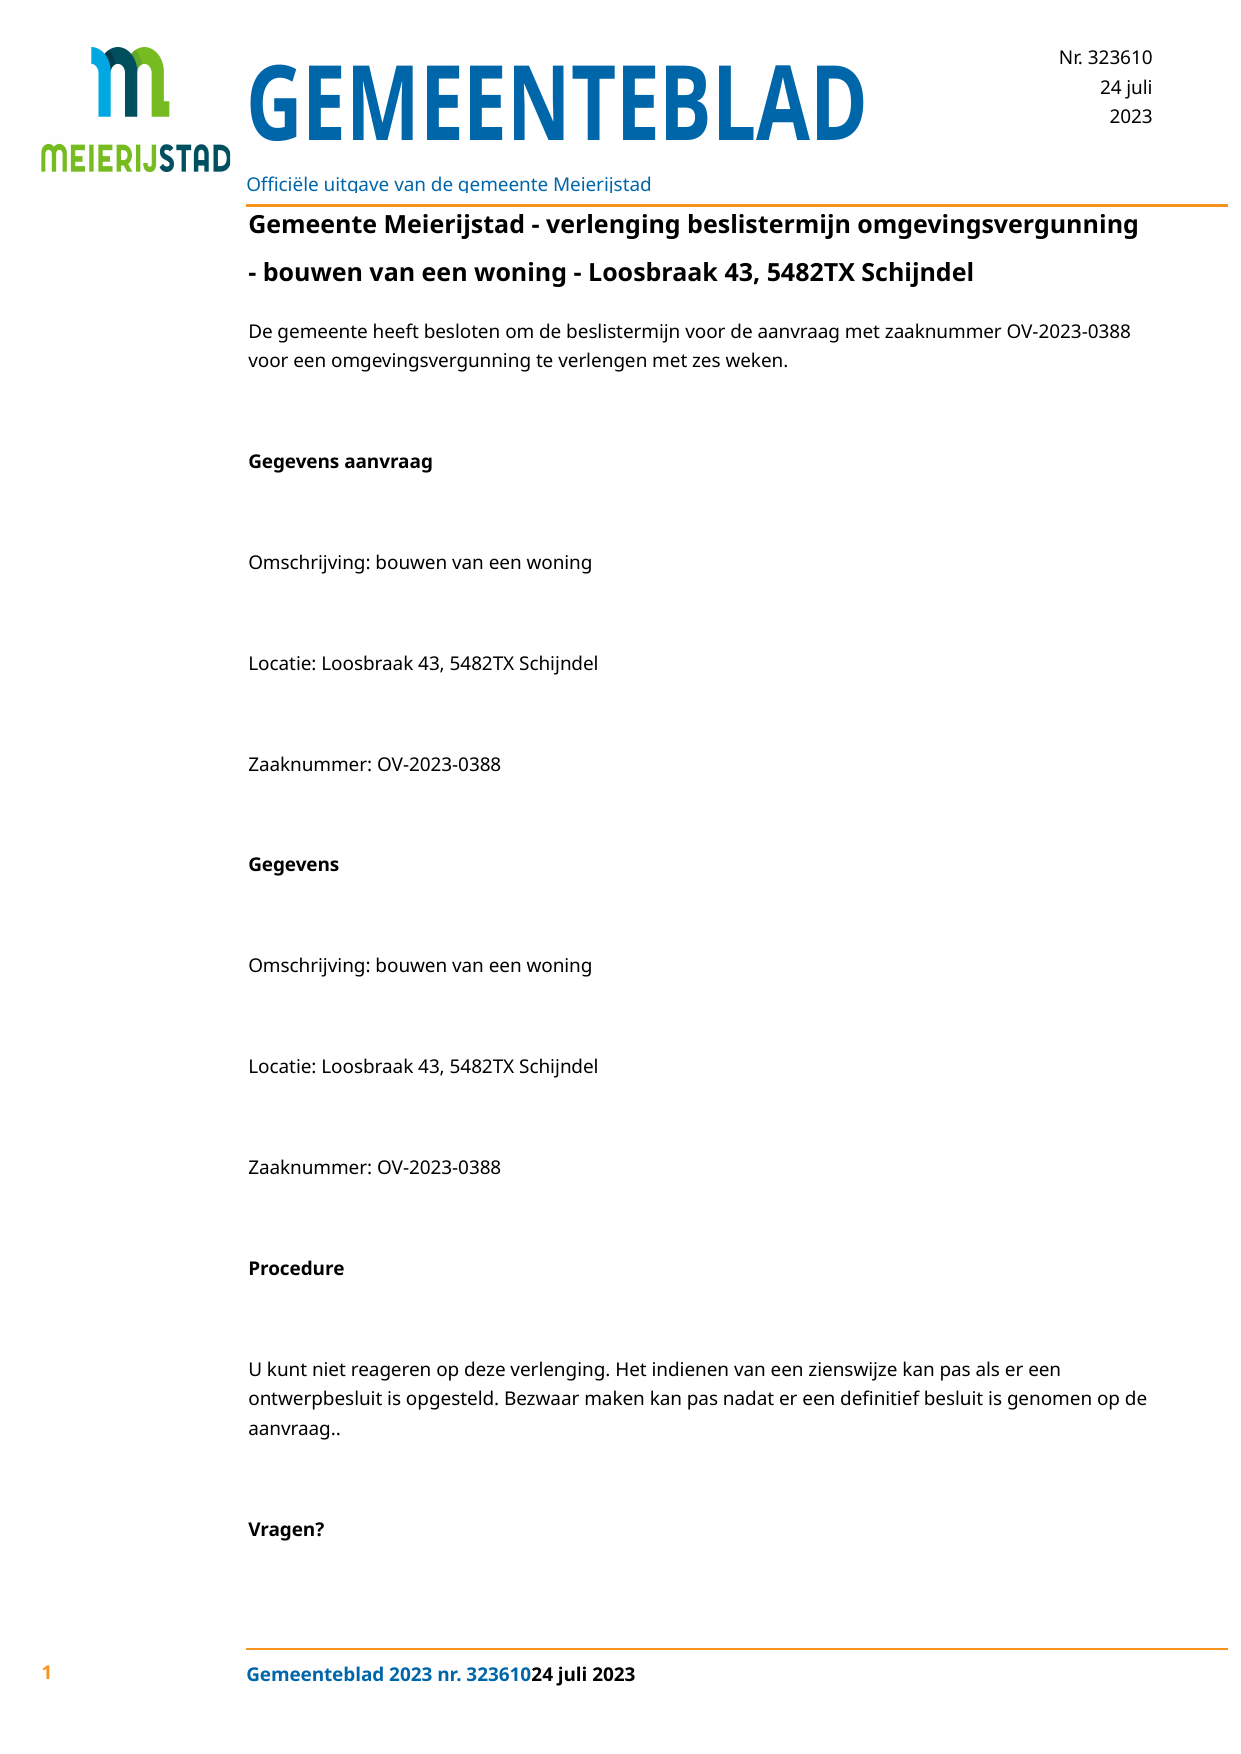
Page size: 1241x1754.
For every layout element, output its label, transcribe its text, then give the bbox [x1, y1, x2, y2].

picture [41, 47, 231, 172]
text U kunt niet reageren op deze verlenging. Het indienen van een zienswijze kan pas als er een ontwerpbesluit is opgesteld. Bezwaar maken kan pas nadat er een definitief besluit is genomen op de aanvraag.. [248, 1356, 1152, 1441]
text Procedure [248, 1255, 1152, 1281]
text Gegevens aanvraag [248, 448, 1152, 474]
text Gegevens [248, 852, 1152, 877]
text Locatie: Loosbraak 43, 5482TX Schijndel [248, 650, 1152, 676]
text Gemeente Meierijstad - verlenging beslistermijn omgevingsvergunning - bouwen van een woning - Loosbraak 43, 5482TX Schijndel [248, 207, 1152, 288]
text Omschrijving: bouwen van een woning [248, 549, 1152, 575]
text Omschrijving: bouwen van een woning [248, 952, 1152, 978]
text De gemeente heeft besloten om de beslistermijn voor de aanvraag met zaaknummer OV-2023-0388 voor een omgevingsvergunning te verlengen met zes weken. [248, 318, 1152, 373]
text Locatie: Loosbraak 43, 5482TX Schijndel [248, 1053, 1152, 1079]
text Zaaknummer: OV-2023-0388 [248, 1154, 1152, 1180]
text Zaaknummer: OV-2023-0388 [248, 751, 1152, 777]
text Vragen? [248, 1516, 1152, 1542]
